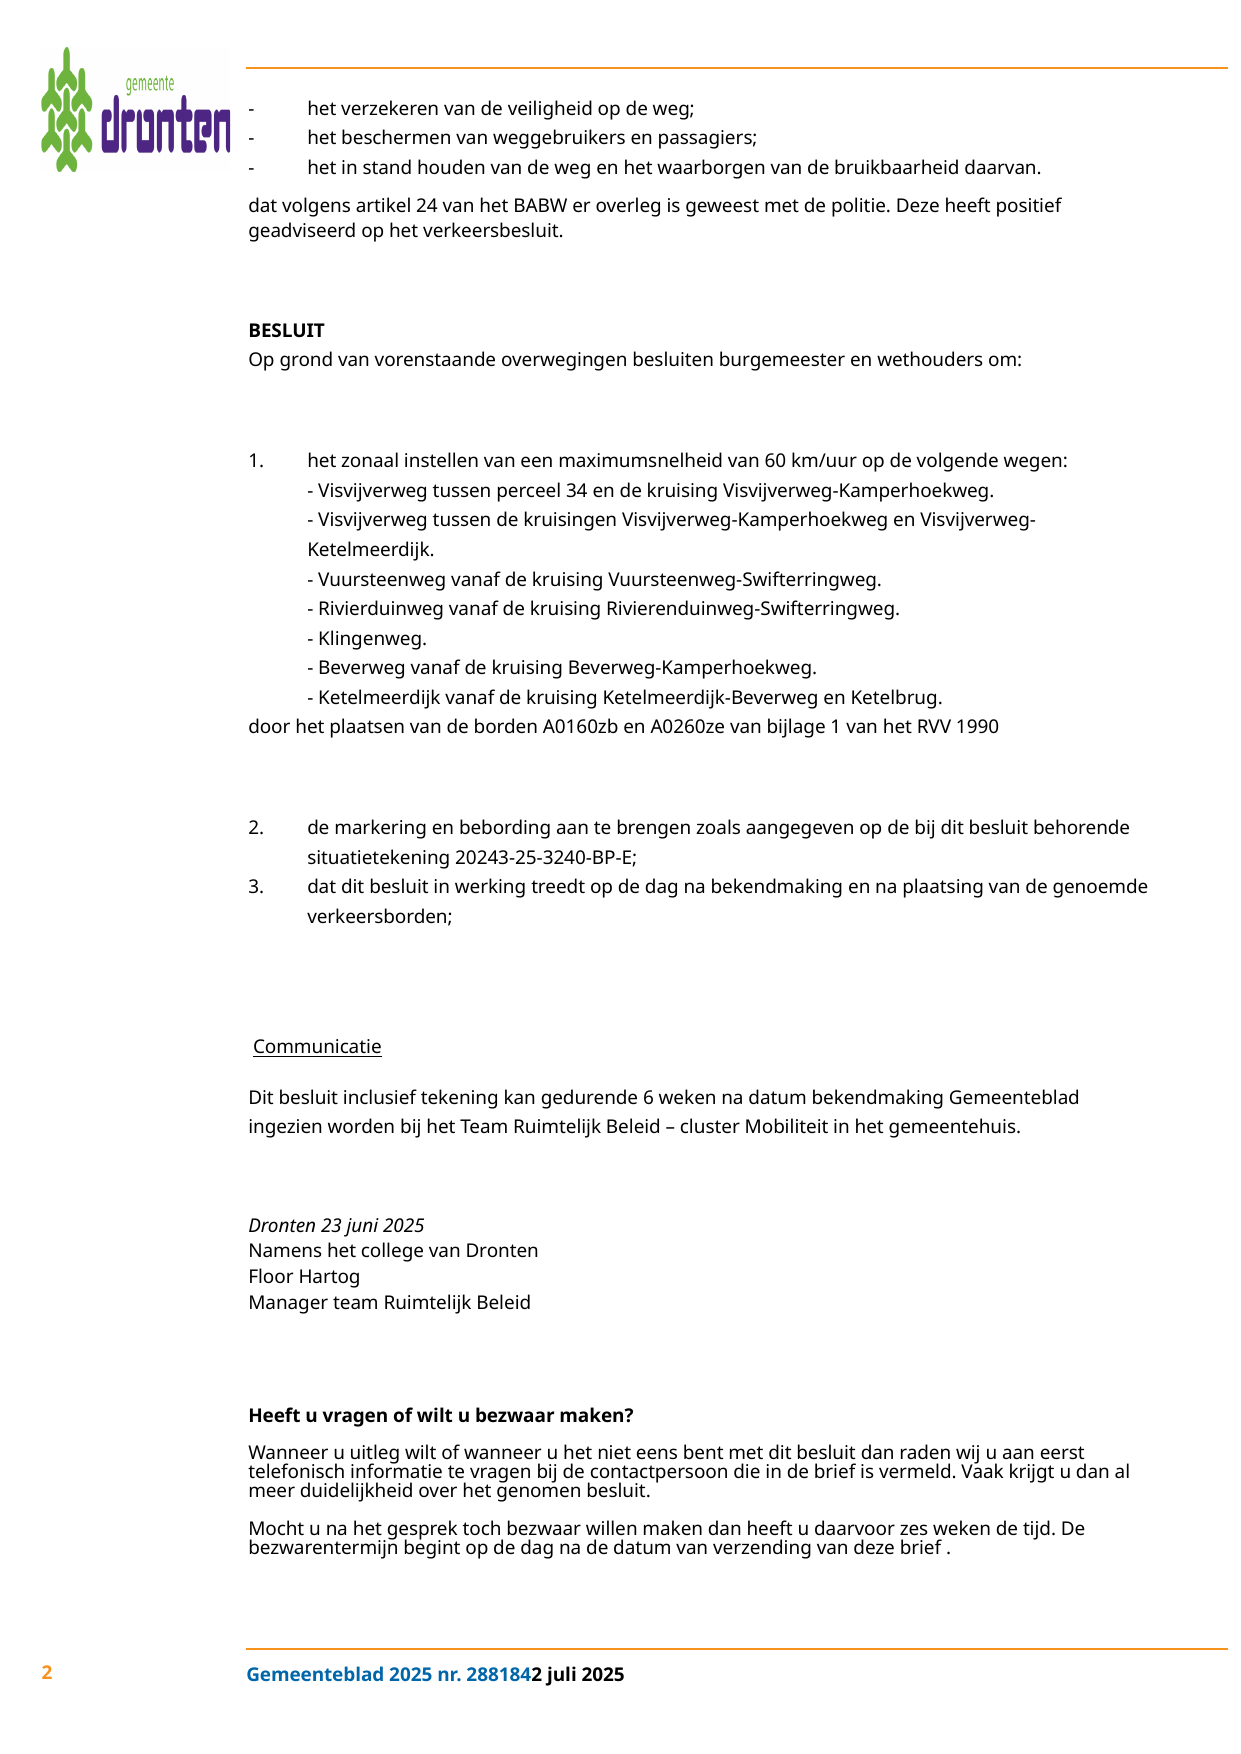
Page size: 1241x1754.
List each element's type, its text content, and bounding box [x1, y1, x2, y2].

list het verzekeren van de veiligheid op de weg; [248, 95, 1152, 121]
list dat dit besluit in werking treedt op de dag na bekendmaking en na plaatsing van de genoemde verkeersborden; [248, 874, 1152, 929]
list - Vuursteenweg vanaf de kruising Vuursteenweg-Swifterringweg. [248, 566, 1152, 591]
list het beschermen van weggebruikers en passagiers; [248, 124, 1152, 150]
list - Beverweg vanaf de kruising Beverweg-Kamperhoekweg. [248, 654, 1152, 680]
list - Visvijverweg tussen perceel 34 en de kruising Visvijverweg-Kamperhoekweg. [248, 477, 1152, 503]
text Wanneer u uitleg wilt of wanneer u het niet eens bent met dit besluit dan raden wij u aan eerst telefonisch informatie te vragen bij de contactpersoon die in de brief is vermeld. Vaak krijgt u dan al meer duidelijkheid over het genomen besluit. [248, 1444, 1152, 1502]
list - Visvijverweg tussen de kruisingen Visvijverweg-Kamperhoekweg en Visvijverweg-Ketelmeerdijk. [248, 507, 1152, 562]
list het zonaal instellen van een maximumsnelheid van 60 km/uur op de volgende wegen: [248, 447, 1152, 473]
list de markering en bebording aan te brengen zoals aangegeven op de bij dit besluit behorende situatietekening 20243-25-3240-BP-E; [248, 814, 1152, 870]
text BESLUIT [248, 317, 1152, 343]
list - Klingenweg. [248, 625, 1152, 651]
text Mocht u na het gesprek toch bezwaar willen maken dan heeft u daarvoor zes weken de tijd. De bezwarentermijn begint op de dag na de datum van verzending van deze brief . [248, 1519, 1152, 1558]
text door het plaatsen van de borden A0160zb en A0260ze van bijlage 1 van het RVV 1990 [248, 714, 1152, 739]
text Manager team Ruimtelijk Beleid [248, 1289, 1152, 1315]
text Communicatie [248, 1034, 1152, 1059]
list - Ketelmeerdijk vanaf de kruising Ketelmeerdijk-Beverweg en Ketelbrug. [248, 684, 1152, 710]
picture [41, 47, 231, 172]
text Heeft u vragen of wilt u bezwaar maken? [248, 1407, 1152, 1426]
list - Rivierduinweg vanaf de kruising Rivierenduinweg-Swifterringweg. [248, 595, 1152, 621]
text Namens het college van Dronten [248, 1238, 1152, 1263]
list het in stand houden van de weg en het waarborgen van de bruikbaarheid daarvan. [248, 154, 1152, 180]
text Dronten 23 juni 2025 [248, 1212, 1152, 1238]
text dat volgens artikel 24 van het BABW er overleg is geweest met de politie. Deze heeft positief geadviseerd op het verkeersbesluit. [248, 192, 1152, 243]
text Floor Hartog [248, 1263, 1152, 1289]
text Dit besluit inclusief tekening kan gedurende 6 weken na datum bekendmaking Gemeenteblad ingezien worden bij het Team Ruimtelijk Beleid – cluster Mobiliteit in het gemeentehuis. [248, 1084, 1152, 1139]
text Op grond van vorenstaande overwegingen besluiten burgemeester en wethouders om: [248, 347, 1152, 372]
